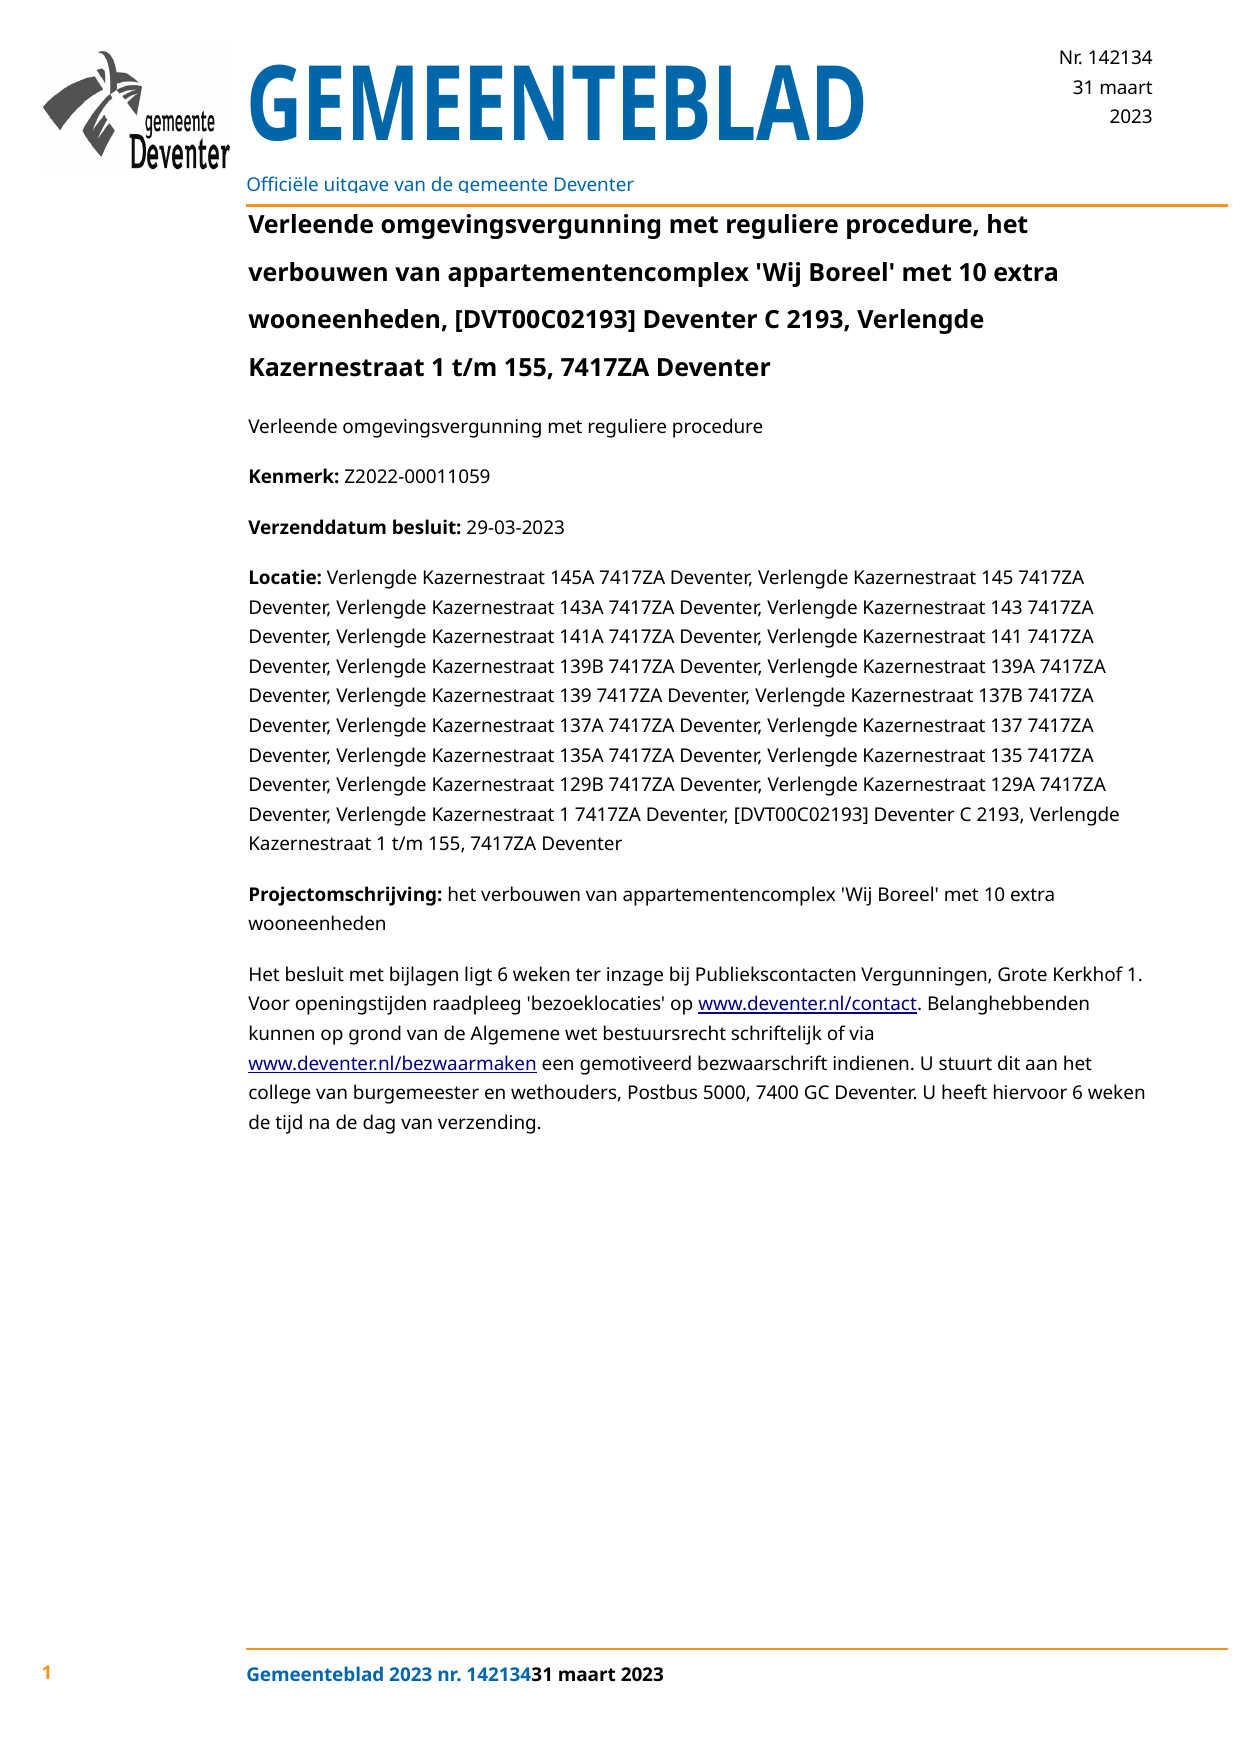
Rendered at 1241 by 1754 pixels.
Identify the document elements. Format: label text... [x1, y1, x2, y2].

text Verleende omgevingsvergunning met reguliere procedure, het verbouwen van appartementencomplex 'Wij Boreel' met 10 extra wooneenheden, [DVT00C02193] Deventer C 2193, Verlengde Kazernestraat 1 t/m 155, 7417ZA Deventer [248, 207, 1152, 384]
text Verzenddatum besluit: 29-03-2023 [248, 514, 1152, 540]
picture [41, 47, 231, 172]
text Het besluit met bijlagen ligt 6 weken ter inzage bij Publiekscontacten Vergunningen, Grote Kerkhof 1. Voor openingstijden raadpleeg 'bezoeklocaties' op www.deventer.nl/contact. Belanghebbenden kunnen op grond van de Algemene wet bestuursrecht schriftelijk of via www.deventer.nl/bezwaarmaken een gemotiveerd bezwaarschrift indienen. U stuurt dit aan het college van burgemeester en wethouders, Postbus 5000, 7400 GC Deventer. U heeft hiervoor 6 weken de tijd na de dag van verzending. [248, 961, 1152, 1135]
text Verleende omgevingsvergunning met reguliere procedure [248, 413, 1152, 439]
text Kenmerk: Z2022-00011059 [248, 463, 1152, 489]
text Locatie: Verlengde Kazernestraat 145A 7417ZA Deventer, Verlengde Kazernestraat 145 7417ZA Deventer, Verlengde Kazernestraat 143A 7417ZA Deventer, Verlengde Kazernestraat 143 7417ZA Deventer, Verlengde Kazernestraat 141A 7417ZA Deventer, Verlengde Kazernestraat 141 7417ZA Deventer, Verlengde Kazernestraat 139B 7417ZA Deventer, Verlengde Kazernestraat 139A 7417ZA Deventer, Verlengde Kazernestraat 139 7417ZA Deventer, Verlengde Kazernestraat 137B 7417ZA Deventer, Verlengde Kazernestraat 137A 7417ZA Deventer, Verlengde Kazernestraat 137 7417ZA Deventer, Verlengde Kazernestraat 135A 7417ZA Deventer, Verlengde Kazernestraat 135 7417ZA Deventer, Verlengde Kazernestraat 129B 7417ZA Deventer, Verlengde Kazernestraat 129A 7417ZA Deventer, Verlengde Kazernestraat 1 7417ZA Deventer, [DVT00C02193] Deventer C 2193, Verlengde Kazernestraat 1 t/m 155, 7417ZA Deventer [248, 564, 1152, 856]
text Projectomschrijving: het verbouwen van appartementencomplex 'Wij Boreel' met 10 extra wooneenheden [248, 881, 1152, 936]
